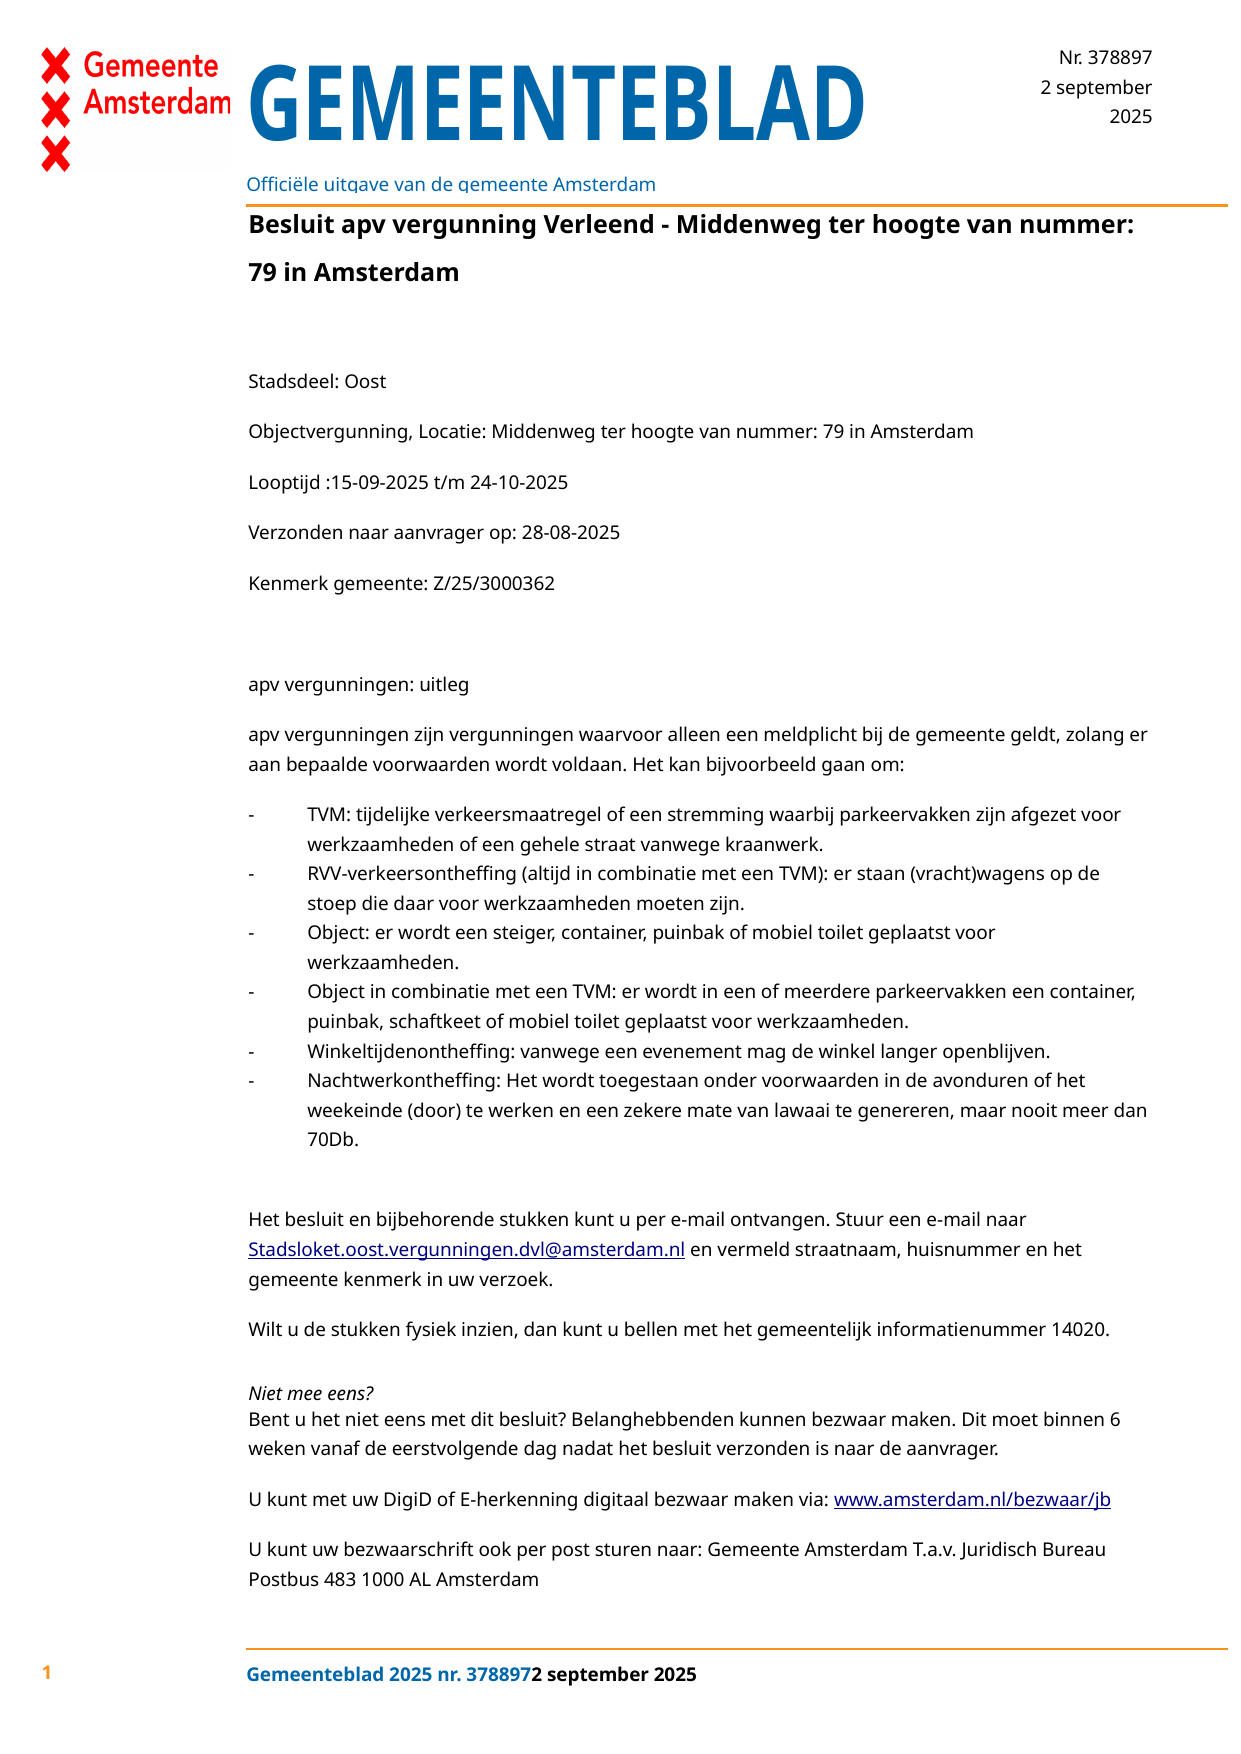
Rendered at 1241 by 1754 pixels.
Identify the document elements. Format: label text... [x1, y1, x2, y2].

list Nachtwerkontheffing: Het wordt toegestaan onder voorwaarden in de avonduren of het weekeinde (door) te werken en een zekere mate van lawaai te genereren, maar nooit meer dan 70Db. [248, 1067, 1152, 1152]
picture [41, 47, 231, 172]
text Looptijd :15-09-2025 t/m 24-10-2025 [248, 469, 1152, 495]
text Objectvergunning, Locatie: Middenweg ter hoogte van nummer: 79 in Amsterdam [248, 419, 1152, 444]
text U kunt met uw DigiD of E-herkenning digitaal bezwaar maken via: www.amsterdam.nl/bezwaar/jb [248, 1486, 1152, 1512]
list Winkeltijdenontheffing: vanwege een evenement mag de winkel langer openblijven. [248, 1038, 1152, 1064]
text Verzonden naar aanvrager op: 28-08-2025 [248, 519, 1152, 545]
text Stadsdeel: Oost [248, 368, 1152, 394]
list TVM: tijdelijke verkeersmaatregel of een stremming waarbij parkeervakken zijn afgezet voor werkzaamheden of een gehele straat vanwege kraanwerk. [248, 801, 1152, 857]
text Bent u het niet eens met dit besluit? Belanghebbenden kunnen bezwaar maken. Dit moet binnen 6 weken vanaf de eerstvolgende dag nadat het besluit verzonden is naar de aanvrager. [248, 1406, 1152, 1461]
text U kunt uw bezwaarschrift ook per post sturen naar: Gemeente Amsterdam T.a.v. Juridisch Bureau Postbus 483 1000 AL Amsterdam [248, 1536, 1152, 1592]
text Kenmerk gemeente: Z/25/3000362 [248, 570, 1152, 596]
text apv vergunningen zijn vergunningen waarvoor alleen een meldplicht bij de gemeente geldt, zolang er aan bepaalde voorwaarden wordt voldaan. Het kan bijvoorbeeld gaan om: [248, 721, 1152, 777]
list Object: er wordt een steiger, container, puinbak of mobiel toilet geplaatst voor werkzaamheden. [248, 919, 1152, 975]
list Object in combinatie met een TVM: er wordt in een of meerdere parkeervakken een container, puinbak, schaftkeet of mobiel toilet geplaatst voor werkzaamheden. [248, 979, 1152, 1034]
text Wilt u de stukken fysiek inzien, dan kunt u bellen met het gemeentelijk informatienummer 14020. [248, 1316, 1152, 1342]
text Besluit apv vergunning Verleend - Middenweg ter hoogte van nummer: 79 in Amsterdam [248, 207, 1152, 288]
text Het besluit en bijbehorende stukken kunt u per e-mail ontvangen. Stuur een e-mail naar Stadsloket.oost.vergunningen.dvl@amsterdam.nl en vermeld straatnaam, huisnummer en het gemeente kenmerk in uw verzoek. [248, 1207, 1152, 1292]
text apv vergunningen: uitleg [248, 671, 1152, 697]
list RVV-verkeersontheffing (altijd in combinatie met een TVM): er staan (vracht)wagens op de stoep die daar voor werkzaamheden moeten zijn. [248, 860, 1152, 916]
text Niet mee eens? [248, 1380, 1152, 1406]
